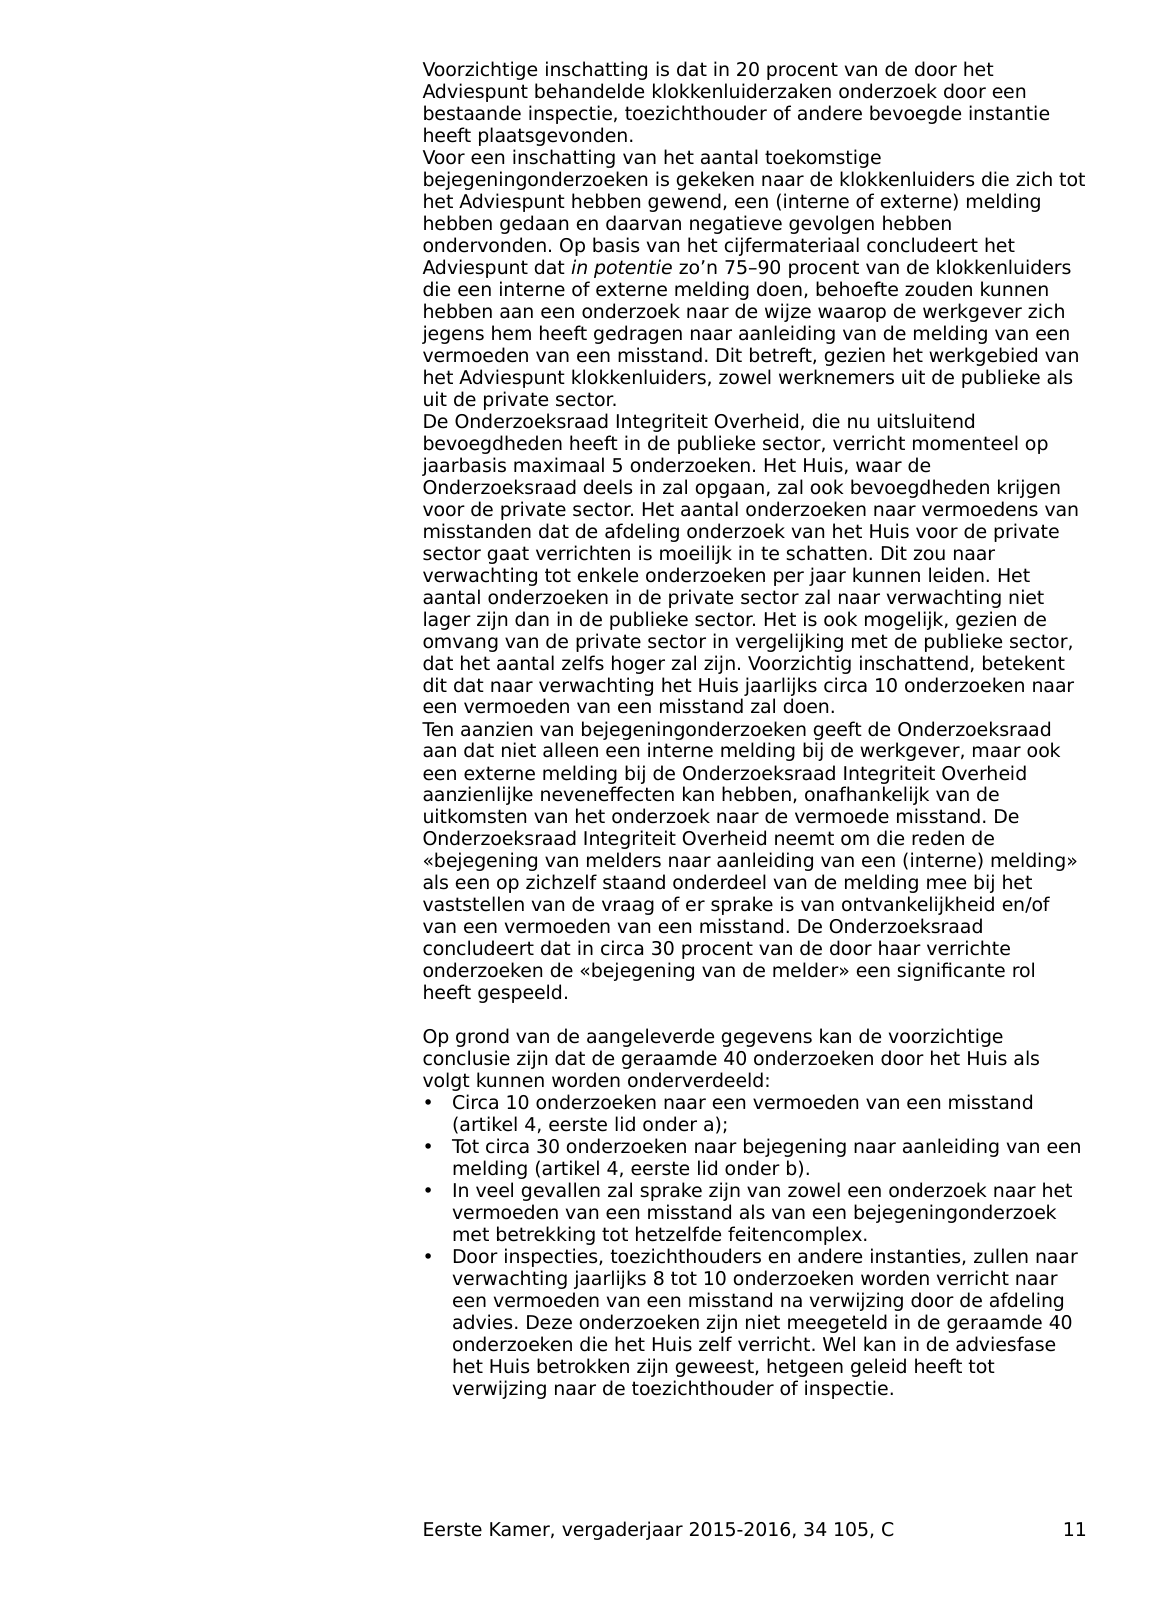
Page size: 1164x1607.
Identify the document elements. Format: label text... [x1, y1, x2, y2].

text Voor een inschatting van het aantal toekomstige bejegeningonderzoeken is gekeken naar de klokkenluiders die zich tot het Adviespunt hebben gewend, een (interne of externe) melding hebben gedaan en daarvan negatieve gevolgen hebben ondervonden. Op basis van het cijfermateriaal concludeert het Adviespunt dat in potentie zo’n 75–90 procent van de klokkenluiders die een interne of externe melding doen, behoefte zouden kunnen hebben aan een onderzoek naar de wijze waarop de werkgever zich jegens hem heeft gedragen naar aanleiding van de melding van een vermoeden van een misstand. Dit betreft, gezien het werkgebied van het Adviespunt klokkenluiders, zowel werknemers uit de publieke als uit de private sector. [422, 147, 1087, 411]
text Voorzichtige inschatting is dat in 20 procent van de door het Adviespunt behandelde klokkenluiderzaken onderzoek door een bestaande inspectie, toezichthouder of andere bevoegde instantie heeft plaatsgevonden. [422, 59, 1087, 147]
text De Onderzoeksraad Integriteit Overheid, die nu uitsluitend bevoegdheden heeft in de publieke sector, verricht momenteel op jaarbasis maximaal 5 onderzoeken. Het Huis, waar de Onderzoeksraad deels in zal opgaan, zal ook bevoegdheden krijgen voor de private sector. Het aantal onderzoeken naar vermoedens van misstanden dat de afdeling onderzoek van het Huis voor de private sector gaat verrichten is moeilijk in te schatten. Dit zou naar verwachting tot enkele onderzoeken per jaar kunnen leiden. Het aantal onderzoeken in de private sector zal naar verwachting niet lager zijn dan in de publieke sector. Het is ook mogelijk, gezien de omvang van de private sector in vergelijking met de publieke sector, dat het aantal zelfs hoger zal zijn. Voorzichtig inschattend, betekent dit dat naar verwachting het Huis jaarlijks circa 10 onderzoeken naar een vermoeden van een misstand zal doen. [422, 411, 1087, 718]
text • Tot circa 30 onderzoeken naar bejegening naar aanleiding van een melding (artikel 4, eerste lid onder b). [422, 1136, 1087, 1180]
text Op grond van de aangeleverde gegevens kan de voorzichtige conclusie zijn dat de geraamde 40 onderzoeken door het Huis als volgt kunnen worden onderverdeeld: [422, 1026, 1087, 1092]
text • Circa 10 onderzoeken naar een vermoeden van een misstand (artikel 4, eerste lid onder a); [422, 1092, 1087, 1136]
text Ten aanzien van bejegeningonderzoeken geeft de Onderzoeksraad aan dat niet alleen een interne melding bij de werkgever, maar ook een externe melding bij de Onderzoeksraad Integriteit Overheid aanzienlijke neveneffecten kan hebben, onafhankelijk van de uitkomsten van het onderzoek naar de vermoede misstand. De Onderzoeksraad Integriteit Overheid neemt om die reden de «bejegening van melders naar aanleiding van een (interne) melding» als een op zichzelf staand onderdeel van de melding mee bij het vaststellen van de vraag of er sprake is van ontvankelijkheid en/of van een vermoeden van een misstand. De Onderzoeksraad concludeert dat in circa 30 procent van de door haar verrichte onderzoeken de «bejegening van de melder» een significante rol heeft gespeeld. [422, 718, 1087, 1004]
text • In veel gevallen zal sprake zijn van zowel een onderzoek naar het vermoeden van een misstand als van een bejegeningonderzoek met betrekking tot hetzelfde feitencomplex. [422, 1180, 1087, 1246]
text • Door inspecties, toezichthouders en andere instanties, zullen naar verwachting jaarlijks 8 tot 10 onderzoeken worden verricht naar een vermoeden van een misstand na verwijzing door de afdeling advies. Deze onderzoeken zijn niet meegeteld in de geraamde 40 onderzoeken die het Huis zelf verricht. Wel kan in de adviesfase het Huis betrokken zijn geweest, hetgeen geleid heeft tot verwijzing naar de toezichthouder of inspectie. [422, 1246, 1087, 1400]
